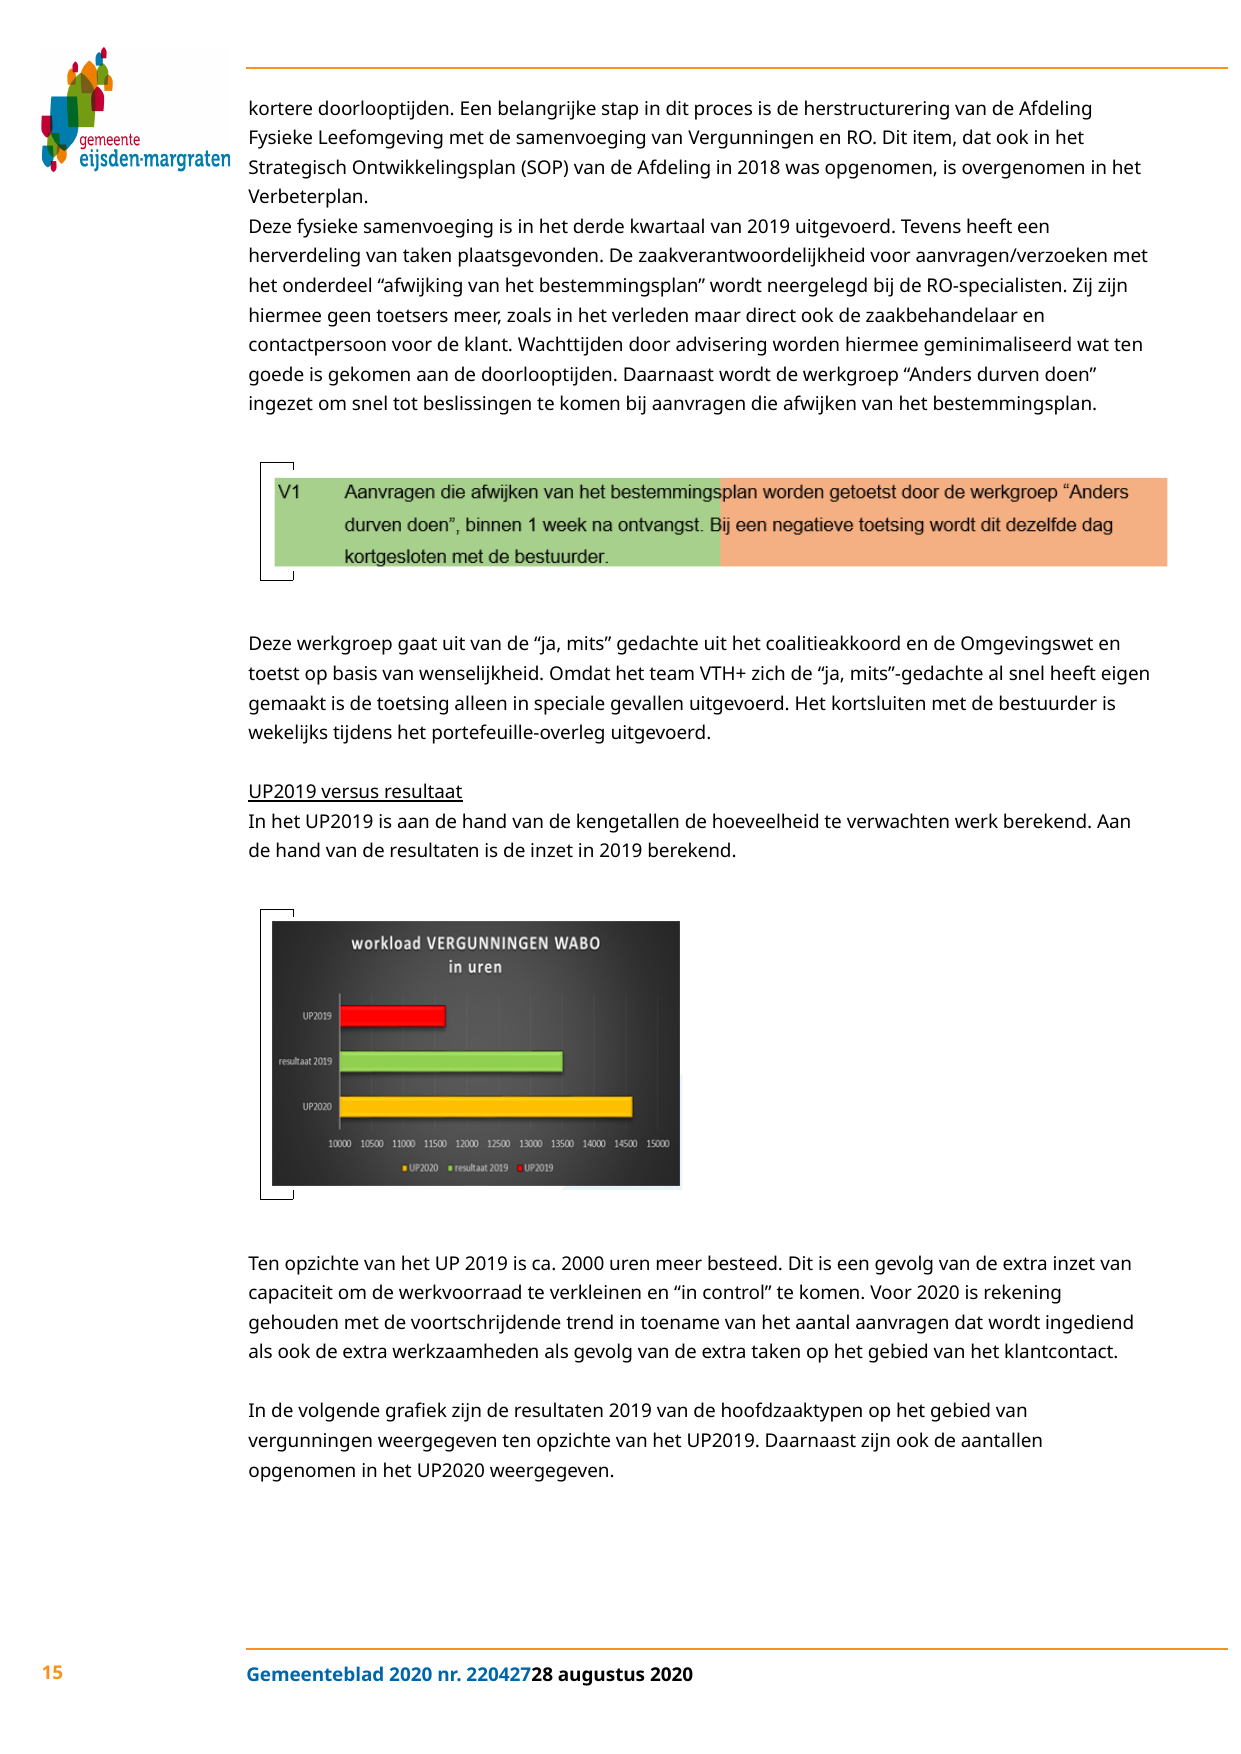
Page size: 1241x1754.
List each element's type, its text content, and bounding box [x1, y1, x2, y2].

text UP2019 versus resultaat [248, 778, 1152, 804]
picture [268, 470, 1173, 571]
picture [41, 47, 231, 172]
text In het UP2019 is aan de hand van de kengetallen de hoeveelheid te verwachten werk berekend. Aan de hand van de resultaten is de inzet in 2019 berekend. [248, 808, 1152, 863]
text Ten opzichte van het UP 2019 is ca. 2000 uren meer besteed. Dit is een gevolg van de extra inzet van capaciteit om de werkvoorraad te verkleinen en “in control” te komen. Voor 2020 is rekening gehouden met de voortschrijdende trend in toename van het aantal aanvragen dat wordt ingediend als ook de extra werkzaamheden als gevolg van de extra taken op het gebied van het klantcontact. [248, 1250, 1152, 1364]
text In de volgende grafiek zijn de resultaten 2019 van de hoofdzaaktypen op het gebied van vergunningen weergegeven ten opzichte van het UP2019. Daarnaast zijn ook de aantallen opgenomen in het UP2020 weergegeven. [248, 1398, 1152, 1483]
picture [268, 917, 683, 1190]
text Deze werkgroep gaat uit van de “ja, mits” gedachte uit het coalitieakkoord en de Omgevingswet en toetst op basis van wenselijkheid. Omdat het team VTH+ zich de “ja, mits”-gedachte al snel heeft eigen gemaakt is de toetsing alleen in speciale gevallen uitgevoerd. Het kortsluiten met de bestuurder is wekelijks tijdens het portefeuille-overleg uitgevoerd. [248, 631, 1152, 745]
text Deze fysieke samenvoeging is in het derde kwartaal van 2019 uitgevoerd. Tevens heeft een herverdeling van taken plaatsgevonden. De zaakverantwoordelijkheid voor aanvragen/verzoeken met het onderdeel “afwijking van het bestemmingsplan” wordt neergelegd bij de RO-specialisten. Zij zijn hiermee geen toetsers meer, zoals in het verleden maar direct ook de zaakbehandelaar en contactpersoon voor de klant. Wachttijden door advisering worden hiermee geminimaliseerd wat ten goede is gekomen aan de doorlooptijden. Daarnaast wordt de werkgroep “Anders durven doen” ingezet om snel tot beslissingen te komen bij aanvragen die afwijken van het bestemmingsplan. [248, 213, 1152, 416]
text kortere doorlooptijden. Een belangrijke stap in dit proces is de herstructurering van de Afdeling Fysieke Leefomgeving met de samenvoeging van Vergunningen en RO. Dit item, dat ook in het Strategisch Ontwikkelingsplan (SOP) van de Afdeling in 2018 was opgenomen, is overgenomen in het Verbeterplan. [248, 95, 1152, 209]
